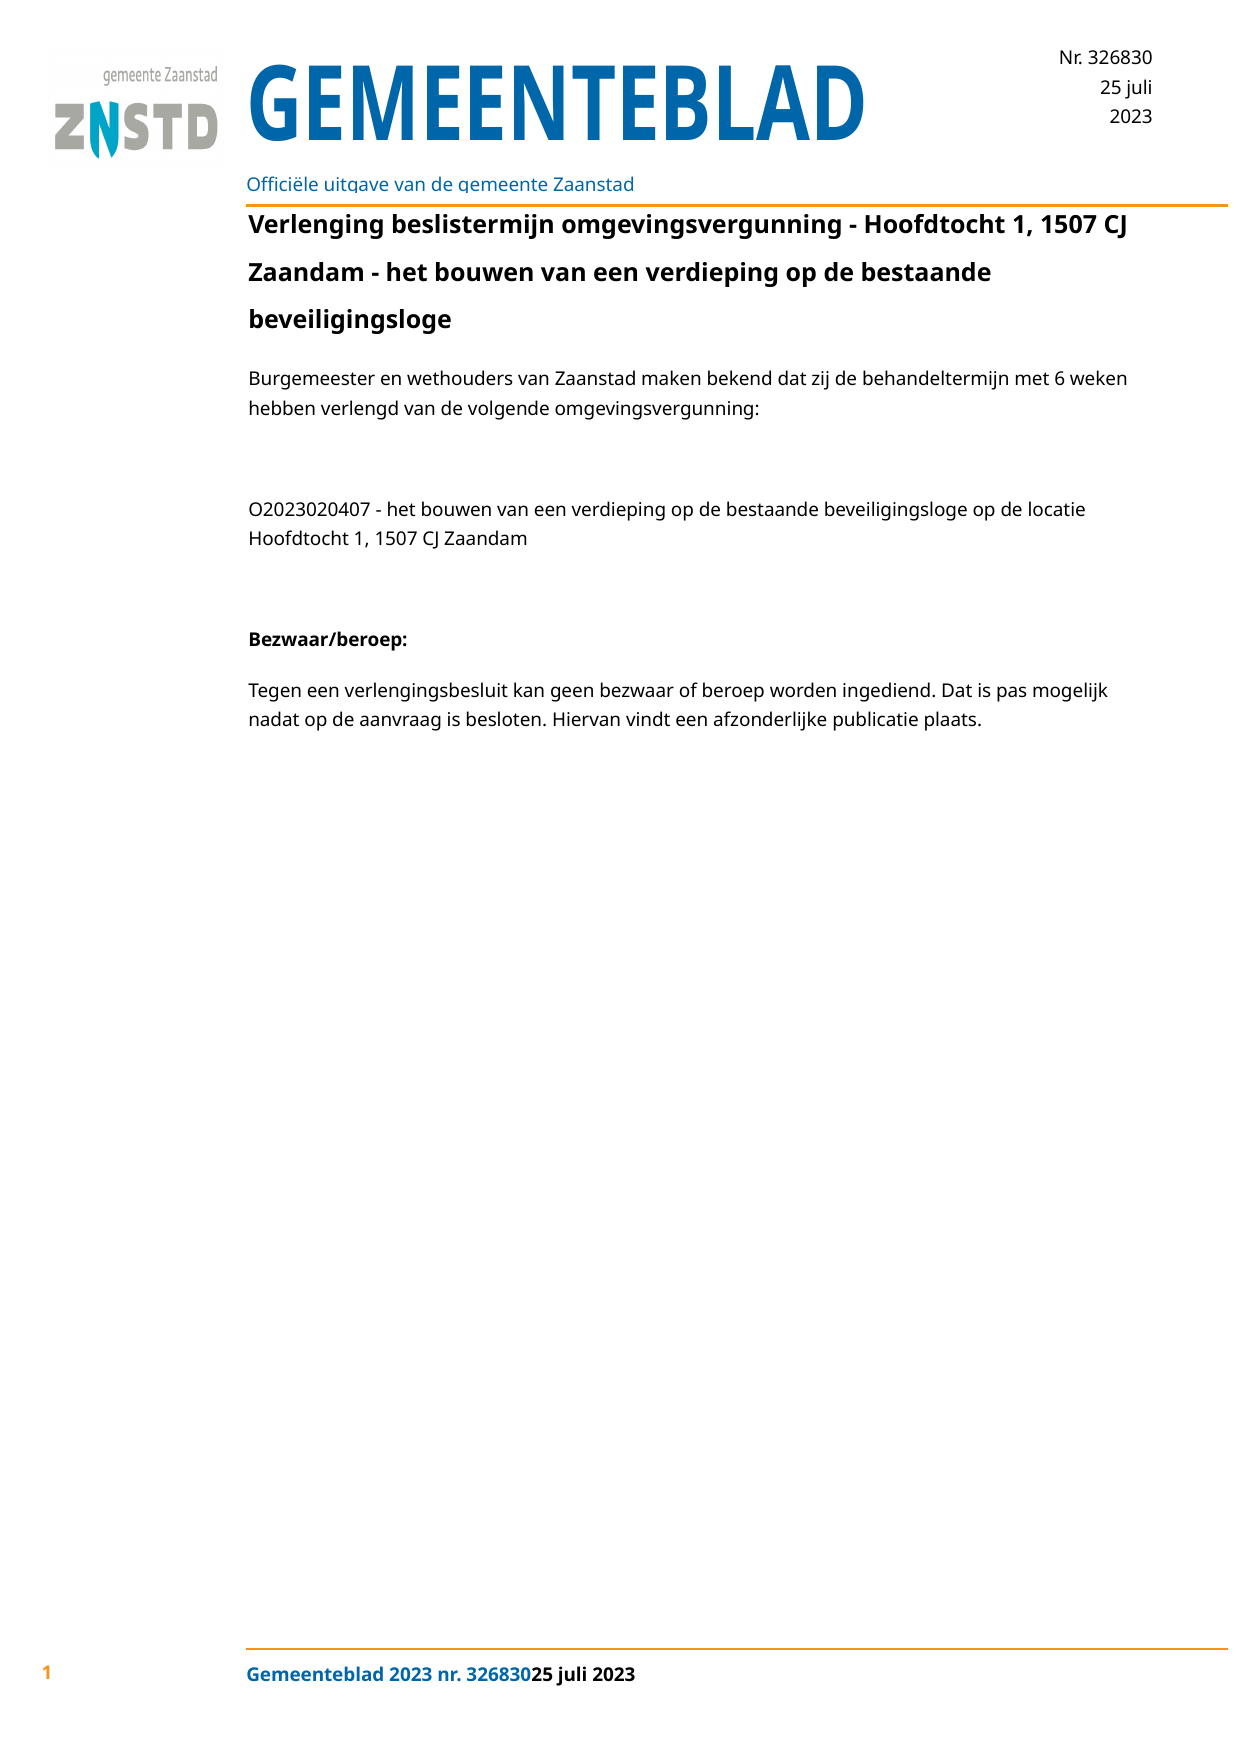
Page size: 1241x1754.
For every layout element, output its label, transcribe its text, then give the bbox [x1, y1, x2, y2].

text Burgemeester en wethouders van Zaanstad maken bekend dat zij de behandeltermijn met 6 weken hebben verlengd van de volgende omgevingsvergunning: [248, 366, 1152, 421]
text Bezwaar/beroep: [248, 626, 1152, 652]
text O2023020407 - het bouwen van een verdieping op de bestaande beveiligingsloge op de locatie Hoofdtocht 1, 1507 CJ Zaandam [248, 496, 1152, 551]
text Tegen een verlengingsbesluit kan geen bezwaar of beroep worden ingediend. Dat is pas mogelijk nadat op de aanvraag is besloten. Hiervan vindt een afzonderlijke publicatie plaats. [248, 677, 1152, 732]
text Verlenging beslistermijn omgevingsvergunning - Hoofdtocht 1, 1507 CJ Zaandam - het bouwen van een verdieping op de bestaande beveiligingsloge [248, 207, 1152, 336]
picture [41, 47, 231, 172]
